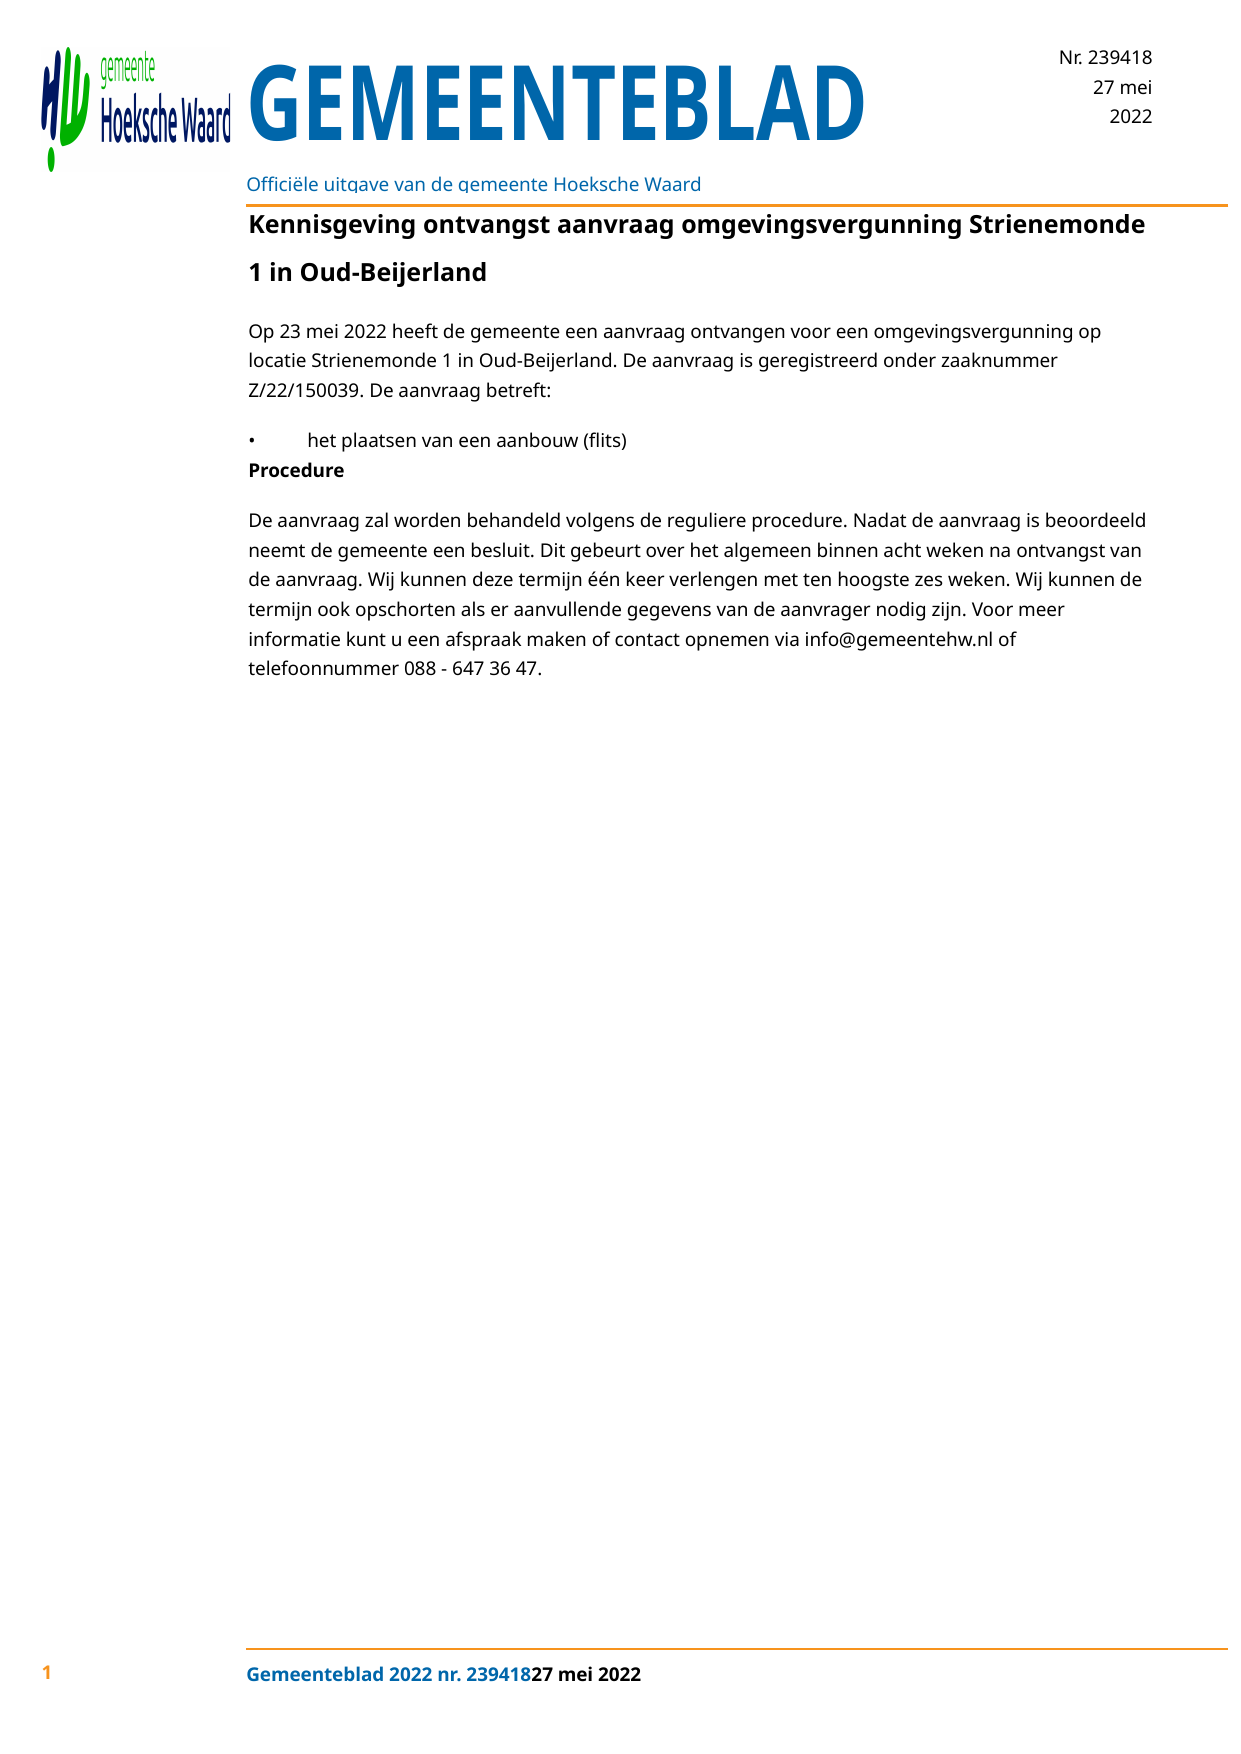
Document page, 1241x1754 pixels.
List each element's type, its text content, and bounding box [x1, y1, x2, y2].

text Kennisgeving ontvangst aanvraag omgevingsvergunning Strienemonde 1 in Oud-Beijerland [248, 207, 1152, 288]
text Procedure [248, 457, 1152, 483]
text De aanvraag zal worden behandeld volgens de reguliere procedure. Nadat de aanvraag is beoordeeld neemt de gemeente een besluit. Dit gebeurt over het algemeen binnen acht weken na ontvangst van de aanvraag. Wij kunnen deze termijn één keer verlengen met ten hoogste zes weken. Wij kunnen de termijn ook opschorten als er aanvullende gegevens van de aanvrager nodig zijn. Voor meer informatie kunt u een afspraak maken of contact opnemen via info@gemeentehw.nl of telefoonnummer 088 - 647 36 47. [248, 507, 1152, 681]
text Op 23 mei 2022 heeft de gemeente een aanvraag ontvangen voor een omgevingsvergunning op locatie Strienemonde 1 in Oud-Beijerland. De aanvraag is geregistreerd onder zaaknummer Z/22/150039. De aanvraag betreft: [248, 318, 1152, 403]
picture [41, 47, 231, 172]
list het plaatsen van een aanbouw (flits) [248, 427, 1152, 453]
